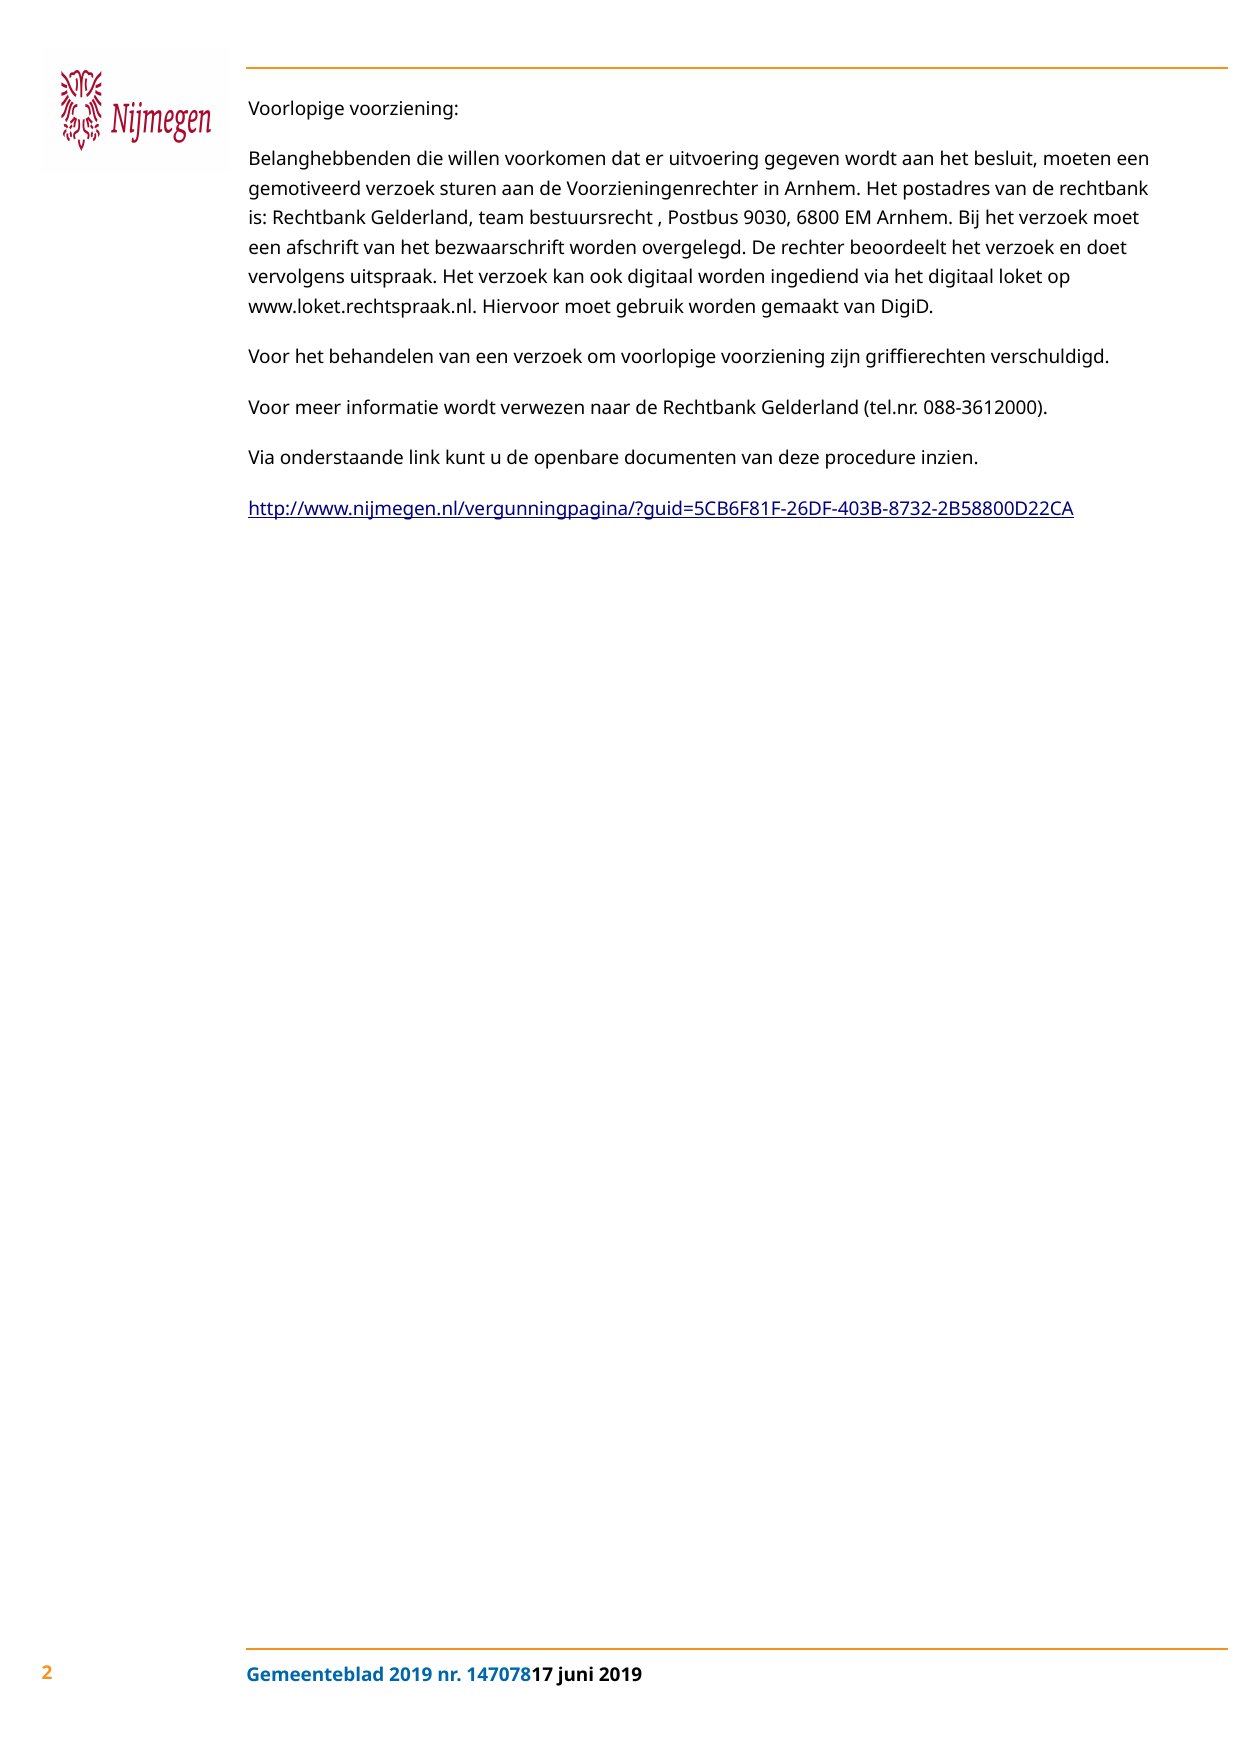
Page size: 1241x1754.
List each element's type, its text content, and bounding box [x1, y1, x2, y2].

text Voor meer informatie wordt verwezen naar de Rechtbank Gelderland (tel.nr. 088-3612000). [248, 394, 1152, 420]
picture [41, 47, 231, 172]
text Belanghebbenden die willen voorkomen dat er uitvoering gegeven wordt aan het besluit, moeten een gemotiveerd verzoek sturen aan de Voorzieningenrechter in Arnhem. Het postadres van de rechtbank is: Rechtbank Gelderland, team bestuursrecht , Postbus 9030, 6800 EM Arnhem. Bij het verzoek moet een afschrift van het bezwaarschrift worden overgelegd. De rechter beoordeelt het verzoek en doet vervolgens uitspraak. Het verzoek kan ook digitaal worden ingediend via het digitaal loket op www.loket.rechtspraak.nl. Hiervoor moet gebruik worden gemaakt van DigiD. [248, 145, 1152, 319]
text Voorlopige voorziening: [248, 95, 1152, 121]
text Via onderstaande link kunt u de openbare documenten van deze procedure inzien. [248, 444, 1152, 470]
text http://www.nijmegen.nl/vergunningpagina/?guid=5CB6F81F-26DF-403B-8732-2B58800D22CA [248, 495, 1152, 521]
text Voor het behandelen van een verzoek om voorlopige voorziening zijn griffierechten verschuldigd. [248, 343, 1152, 369]
